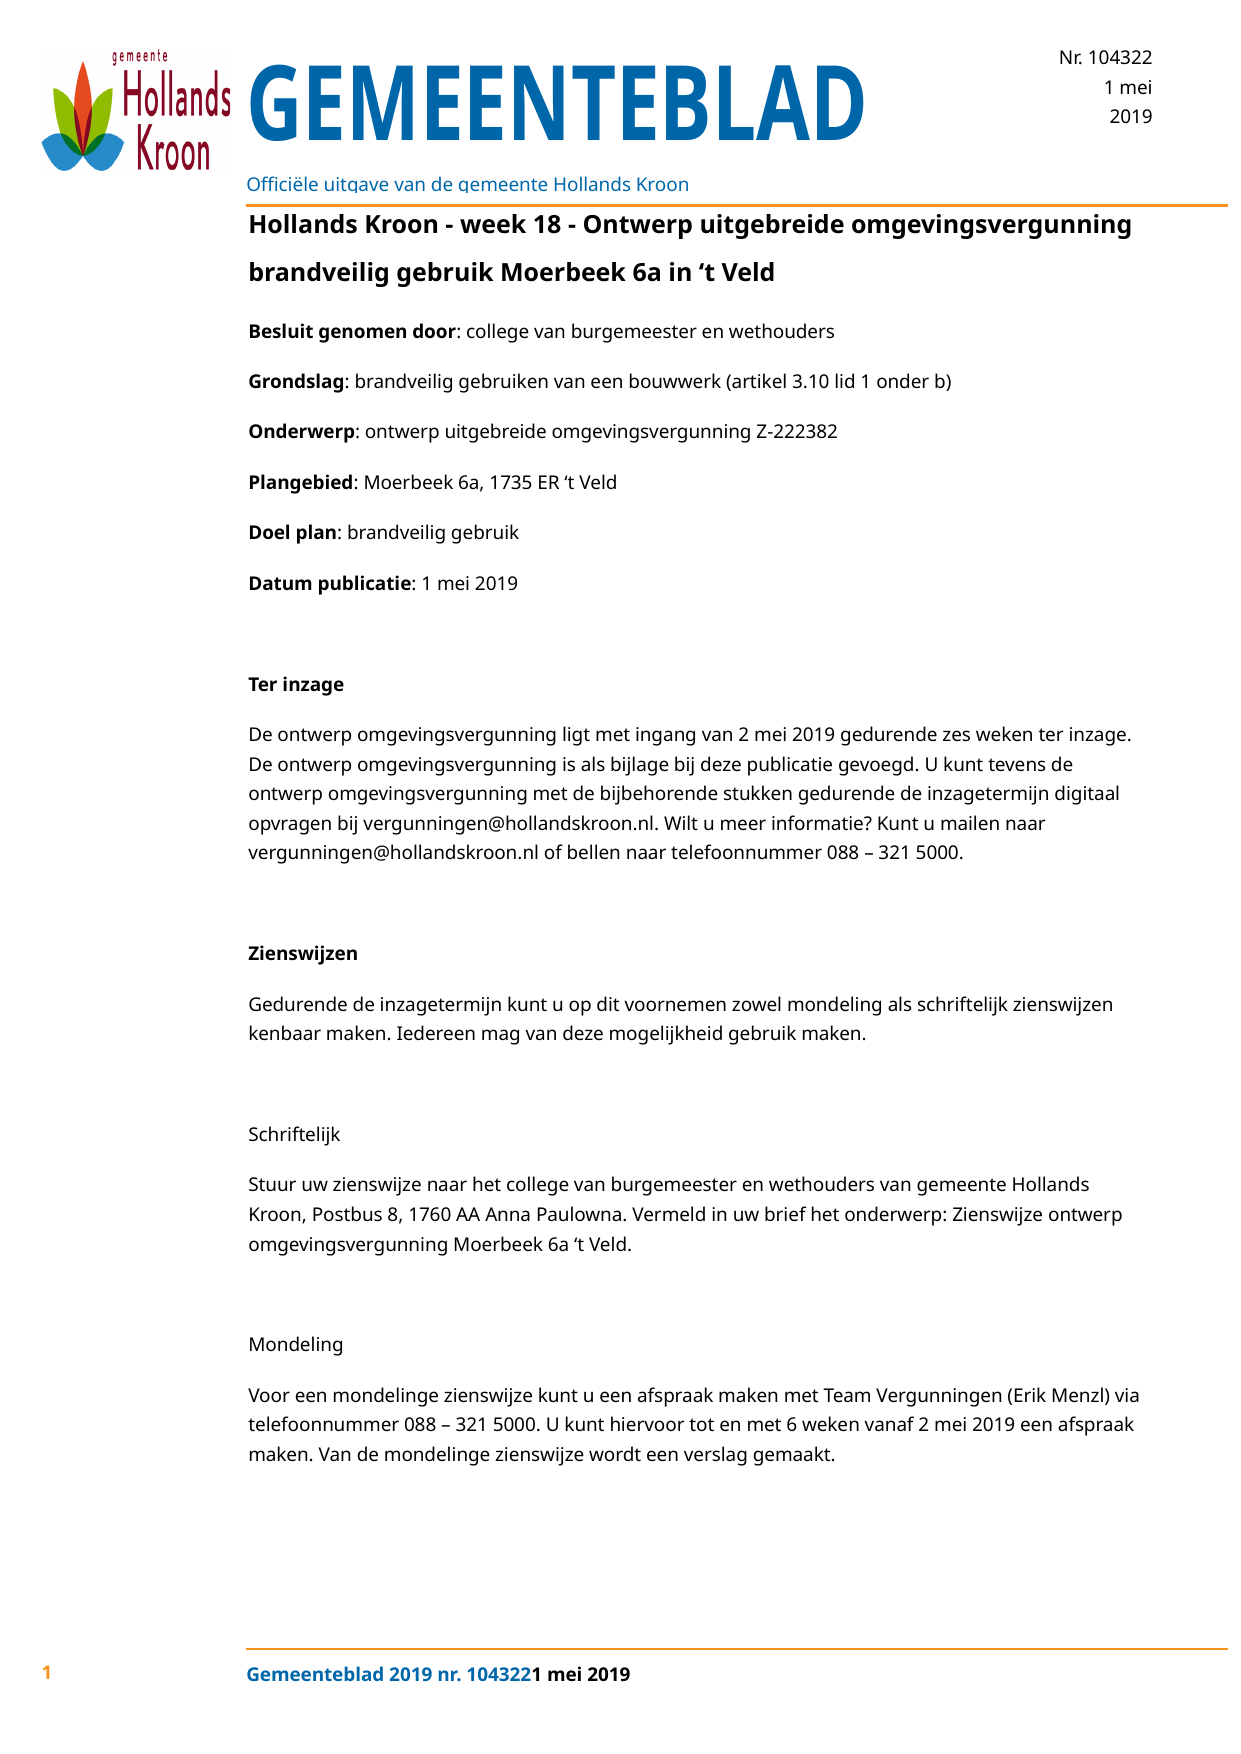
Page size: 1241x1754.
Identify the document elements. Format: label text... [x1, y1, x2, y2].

text Plangebied: Moerbeek 6a, 1735 ER ‘t Veld [248, 469, 1152, 495]
text Onderwerp: ontwerp uitgebreide omgevingsvergunning Z-222382 [248, 419, 1152, 444]
text Voor een mondelinge zienswijze kunt u een afspraak maken met Team Vergunningen (Erik Menzl) via telefoonnummer 088 – 321 5000. U kunt hiervoor tot en met 6 weken vanaf 2 mei 2019 een afspraak maken. Van de mondelinge zienswijze wordt een verslag gemaakt. [248, 1382, 1152, 1467]
text Schriftelijk [248, 1121, 1152, 1147]
text Besluit genomen door: college van burgemeester en wethouders [248, 318, 1152, 344]
text Hollands Kroon - week 18 - Ontwerp uitgebreide omgevingsvergunning brandveilig gebruik Moerbeek 6a in ‘t Veld [248, 207, 1152, 288]
text Gedurende de inzagetermijn kunt u op dit voornemen zowel mondeling als schriftelijk zienswijzen kenbaar maken. Iedereen mag van deze mogelijkheid gebruik maken. [248, 991, 1152, 1046]
picture [41, 47, 231, 172]
text Doel plan: brandveilig gebruik [248, 519, 1152, 545]
text Datum publicatie: 1 mei 2019 [248, 570, 1152, 596]
text Grondslag: brandveilig gebruiken van een bouwwerk (artikel 3.10 lid 1 onder b) [248, 368, 1152, 394]
text Ter inzage [248, 671, 1152, 697]
text De ontwerp omgevingsvergunning ligt met ingang van 2 mei 2019 gedurende zes weken ter inzage. De ontwerp omgevingsvergunning is als bijlage bij deze publicatie gevoegd. U kunt tevens de ontwerp omgevingsvergunning met de bijbehorende stukken gedurende de inzagetermijn digitaal opvragen bij vergunningen@hollandskroon.nl. Wilt u meer informatie? Kunt u mailen naar vergunningen@hollandskroon.nl of bellen naar telefoonnummer 088 – 321 5000. [248, 721, 1152, 865]
text Mondeling [248, 1332, 1152, 1357]
text Stuur uw zienswijze naar het college van burgemeester en wethouders van gemeente Hollands Kroon, Postbus 8, 1760 AA Anna Paulowna. Vermeld in uw brief het onderwerp: Zienswijze ontwerp omgevingsvergunning Moerbeek 6a ‘t Veld. [248, 1172, 1152, 1257]
text Zienswijzen [248, 940, 1152, 966]
